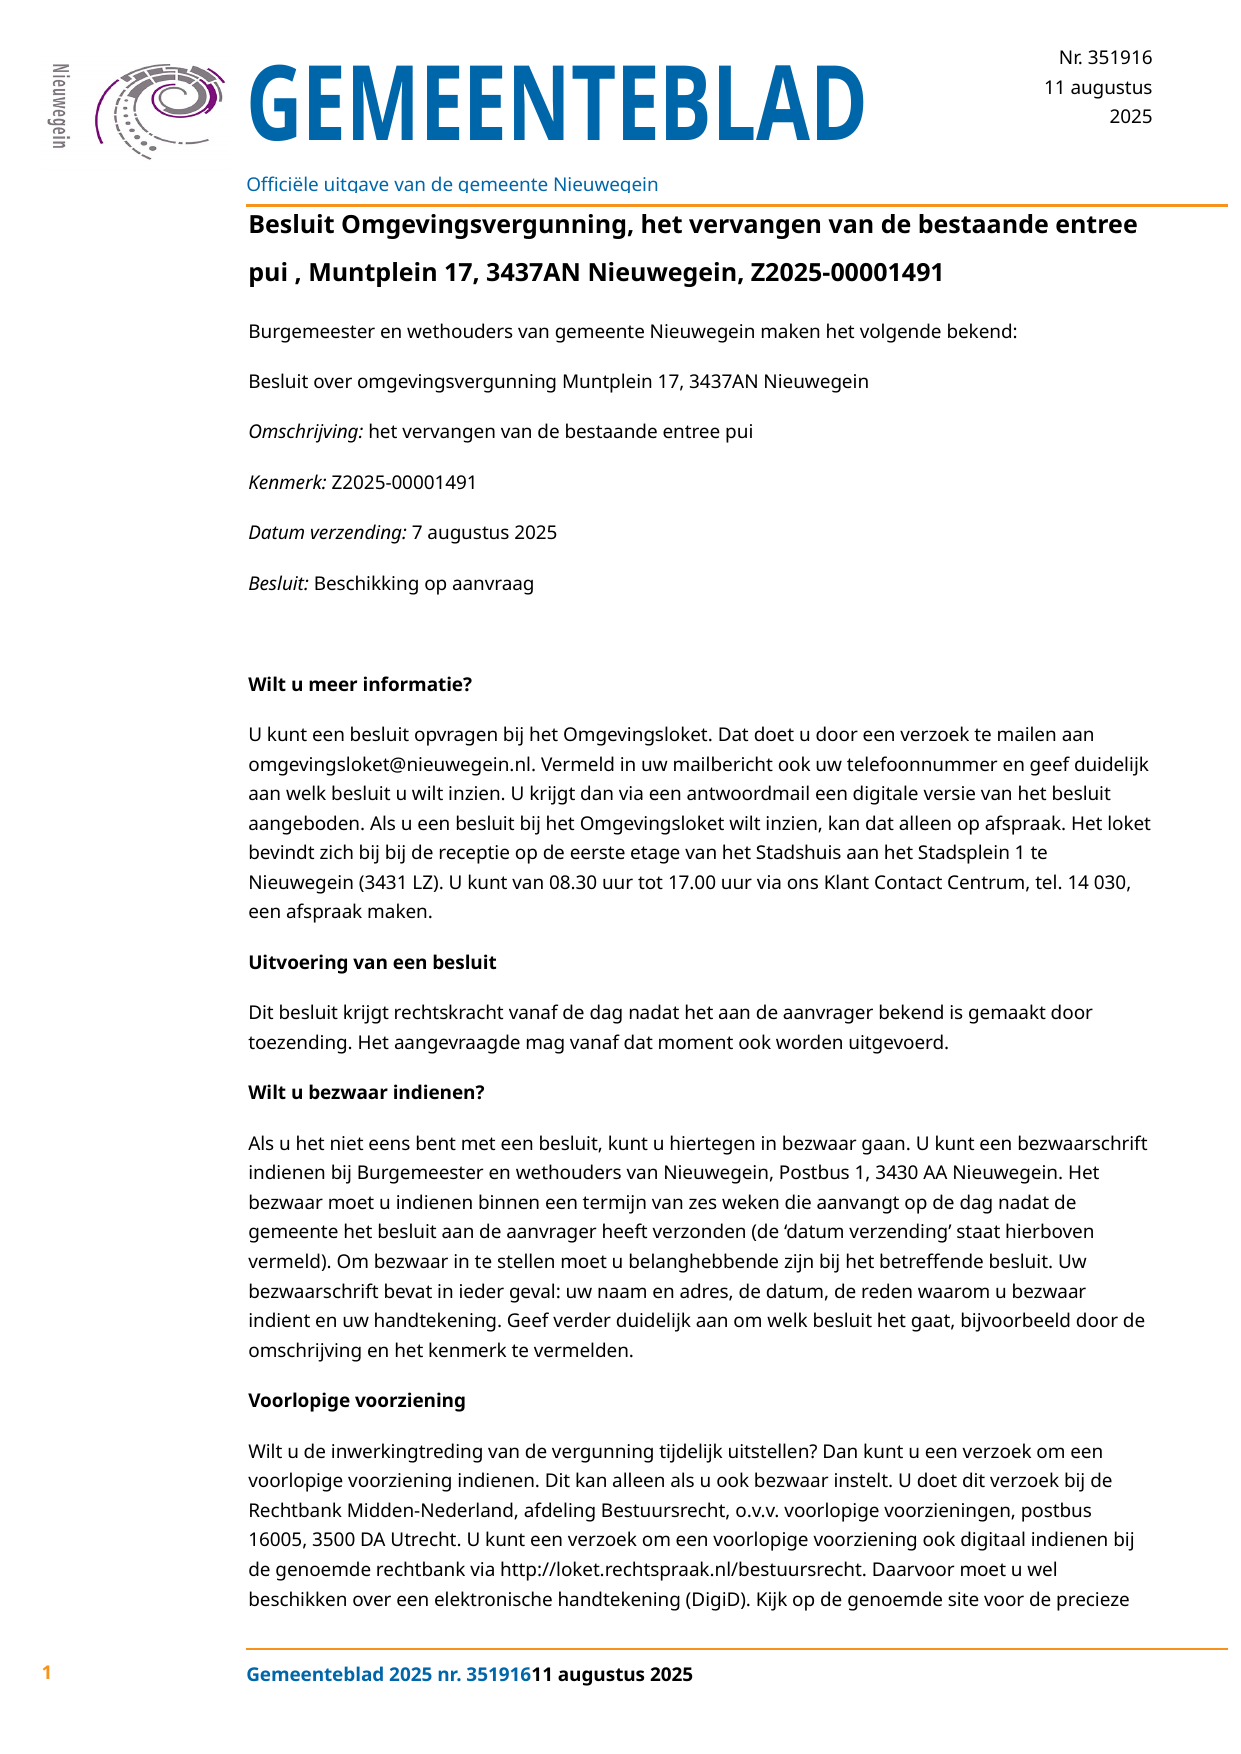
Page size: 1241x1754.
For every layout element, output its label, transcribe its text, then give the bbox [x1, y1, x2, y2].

text Datum verzending: 7 augustus 2025 [248, 519, 1152, 545]
picture [41, 47, 231, 172]
text Besluit: Beschikking op aanvraag [248, 570, 1152, 596]
text Wilt u meer informatie? [248, 671, 1152, 697]
text Kenmerk: Z2025-00001491 [248, 469, 1152, 495]
text Voorlopige voorziening [248, 1387, 1152, 1413]
text Dit besluit krijgt rechtskracht vanaf de dag nadat het aan de aanvrager bekend is gemaakt door toezending. Het aangevraagde mag vanaf dat moment ook worden uitgevoerd. [248, 999, 1152, 1055]
text U kunt een besluit opvragen bij het Omgevingsloket. Dat doet u door een verzoek te mailen aan omgevingsloket@nieuwegein.nl. Vermeld in uw mailbericht ook uw telefoonnummer en geef duidelijk aan welk besluit u wilt inzien. U krijgt dan via een antwoordmail een digitale versie van het besluit aangeboden. Als u een besluit bij het Omgevingsloket wilt inzien, kan dat alleen op afspraak. Het loket bevindt zich bij bij de receptie op de eerste etage van het Stadshuis aan het Stadsplein 1 te Nieuwegein (3431 LZ). U kunt van 08.30 uur tot 17.00 uur via ons Klant Contact Centrum, tel. 14 030, een afspraak maken. [248, 721, 1152, 924]
text Uitvoering van een besluit [248, 949, 1152, 975]
text Omschrijving: het vervangen van de bestaande entree pui [248, 419, 1152, 444]
text Wilt u bezwaar indienen? [248, 1079, 1152, 1105]
text Besluit over omgevingsvergunning Muntplein 17, 3437AN Nieuwegein [248, 368, 1152, 394]
text Als u het niet eens bent met een besluit, kunt u hiertegen in bezwaar gaan. U kunt een bezwaarschrift indienen bij Burgemeester en wethouders van Nieuwegein, Postbus 1, 3430 AA Nieuwegein. Het bezwaar moet u indienen binnen een termijn van zes weken die aanvangt op de dag nadat de gemeente het besluit aan de aanvrager heeft verzonden (de ‘datum verzending’ staat hierboven vermeld). Om bezwaar in te stellen moet u belanghebbende zijn bij het betreffende besluit. Uw bezwaarschrift bevat in ieder geval: uw naam en adres, de datum, de reden waarom u bezwaar indient en uw handtekening. Geef verder duidelijk aan om welk besluit het gaat, bijvoorbeeld door de omschrijving en het kenmerk te vermelden. [248, 1130, 1152, 1363]
text Wilt u de inwerkingtreding van de vergunning tijdelijk uitstellen? Dan kunt u een verzoek om een voorlopige voorziening indienen. Dit kan alleen als u ook bezwaar instelt. U doet dit verzoek bij de Rechtbank Midden-Nederland, afdeling Bestuursrecht, o.v.v. voorlopige voorzieningen, postbus 16005, 3500 DA Utrecht. U kunt een verzoek om een voorlopige voorziening ook digitaal indienen bij de genoemde rechtbank via http://loket.rechtspraak.nl/bestuursrecht. Daarvoor moet u wel beschikken over een elektronische handtekening (DigiD). Kijk op de genoemde site voor de precieze [248, 1438, 1152, 1612]
text Besluit Omgevingsvergunning, het vervangen van de bestaande entree pui , Muntplein 17, 3437AN Nieuwegein, Z2025-00001491 [248, 207, 1152, 288]
text Burgemeester en wethouders van gemeente Nieuwegein maken het volgende bekend: [248, 318, 1152, 344]
